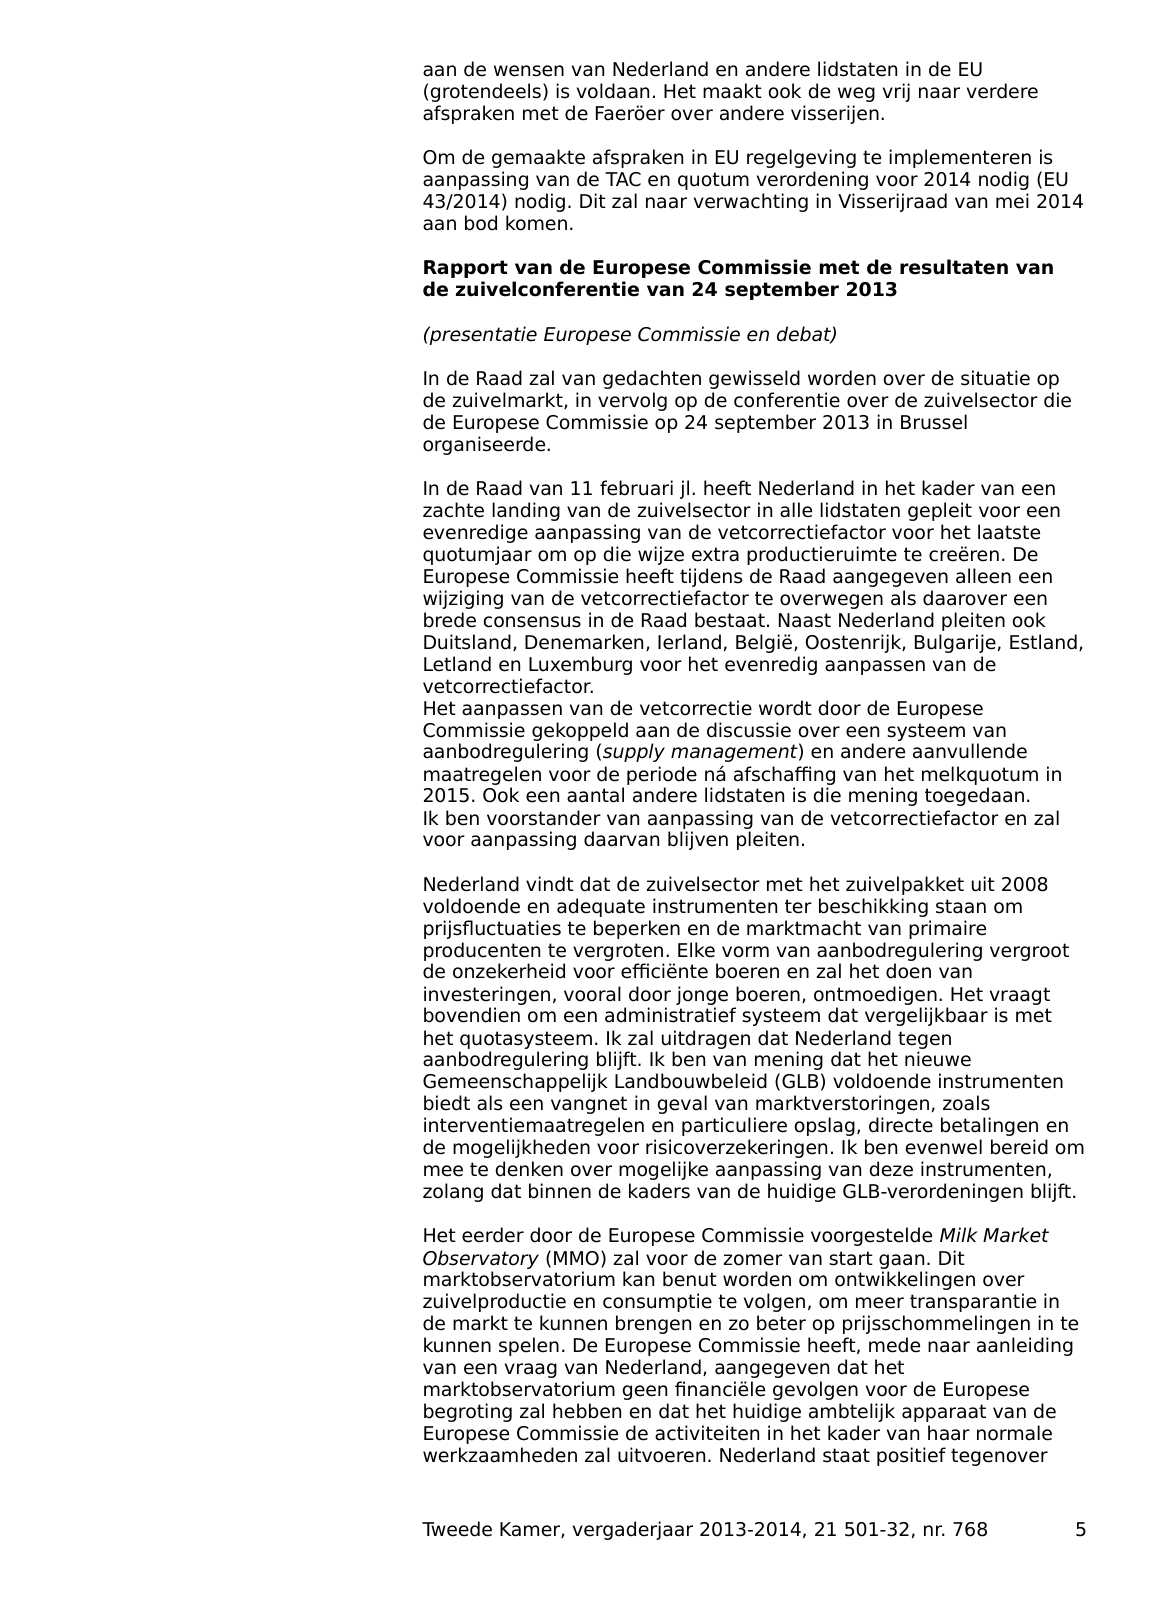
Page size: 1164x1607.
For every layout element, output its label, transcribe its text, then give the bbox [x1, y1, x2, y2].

text aan de wensen van Nederland en andere lidstaten in de EU (grotendeels) is voldaan. Het maakt ook de weg vrij naar verdere afspraken met de Faeröer over andere visserijen. [422, 59, 1087, 125]
text In de Raad zal van gedachten gewisseld worden over de situatie op de zuivelmarkt, in vervolg op de conferentie over de zuivelsector die de Europese Commissie op 24 september 2013 in Brussel organiseerde. [422, 368, 1087, 456]
text In de Raad van 11 februari jl. heeft Nederland in het kader van een zachte landing van de zuivelsector in alle lidstaten gepleit voor een evenredige aanpassing van de vetcorrectiefactor voor het laatste quotumjaar om op die wijze extra productieruimte te creëren. De Europese Commissie heeft tijdens de Raad aangegeven alleen een wijziging van de vetcorrectiefactor te overwegen als daarover een brede consensus in de Raad bestaat. Naast Nederland pleiten ook Duitsland, Denemarken, Ierland, België, Oostenrijk, Bulgarije, Estland, Letland en Luxemburg voor het evenredig aanpassen van de vetcorrectiefactor. [422, 478, 1087, 697]
text Nederland vindt dat de zuivelsector met het zuivelpakket uit 2008 voldoende en adequate instrumenten ter beschikking staan om prijsfluctuaties te beperken en de marktmacht van primaire producenten te vergroten. Elke vorm van aanbodregulering vergroot de onzekerheid voor efficiënte boeren en zal het doen van investeringen, vooral door jonge boeren, ontmoedigen. Het vraagt bovendien om een administratief systeem dat vergelijkbaar is met het quotasysteem. Ik zal uitdragen dat Nederland tegen aanbodregulering blijft. Ik ben van mening dat het nieuwe Gemeenschappelijk Landbouwbeleid (GLB) voldoende instrumenten biedt als een vangnet in geval van marktverstoringen, zoals interventiemaatregelen en particuliere opslag, directe betalingen en de mogelijkheden voor risicoverzekeringen. Ik ben evenwel bereid om mee te denken over mogelijke aanpassing van deze instrumenten, zolang dat binnen de kaders van de huidige GLB-verordeningen blijft. [422, 873, 1087, 1203]
text Het eerder door de Europese Commissie voorgestelde Milk Market Observatory (MMO) zal voor de zomer van start gaan. Dit marktobservatorium kan benut worden om ontwikkelingen over zuivelproductie en consumptie te volgen, om meer transparantie in de markt te kunnen brengen en zo beter op prijsschommelingen in te kunnen spelen. De Europese Commissie heeft, mede naar aanleiding van een vraag van Nederland, aangegeven dat het marktobservatorium geen financiële gevolgen voor de Europese begroting zal hebben en dat het huidige ambtelijk apparaat van de Europese Commissie de activiteiten in het kader van haar normale werkzaamheden zal uitvoeren. Nederland staat positief tegenover [422, 1225, 1087, 1467]
subtitle Rapport van de Europese Commissie met de resultaten van de zuivelconferentie van 24 september 2013 [422, 257, 1087, 301]
text Om de gemaakte afspraken in EU regelgeving te implementeren is aanpassing van de TAC en quotum verordening voor 2014 nodig (EU 43/2014) nodig. Dit zal naar verwachting in Visserijraad van mei 2014 aan bod komen. [422, 147, 1087, 235]
text Ik ben voorstander van aanpassing van de vetcorrectiefactor en zal voor aanpassing daarvan blijven pleiten. [422, 807, 1087, 851]
subtitle (presentatie Europese Commissie en debat) [422, 323, 1087, 345]
text Het aanpassen van de vetcorrectie wordt door de Europese Commissie gekoppeld aan de discussie over een systeem van aanbodregulering (supply management) en andere aanvullende maatregelen voor de periode ná afschaffing van het melkquotum in 2015. Ook een aantal andere lidstaten is die mening toegedaan. [422, 697, 1087, 807]
